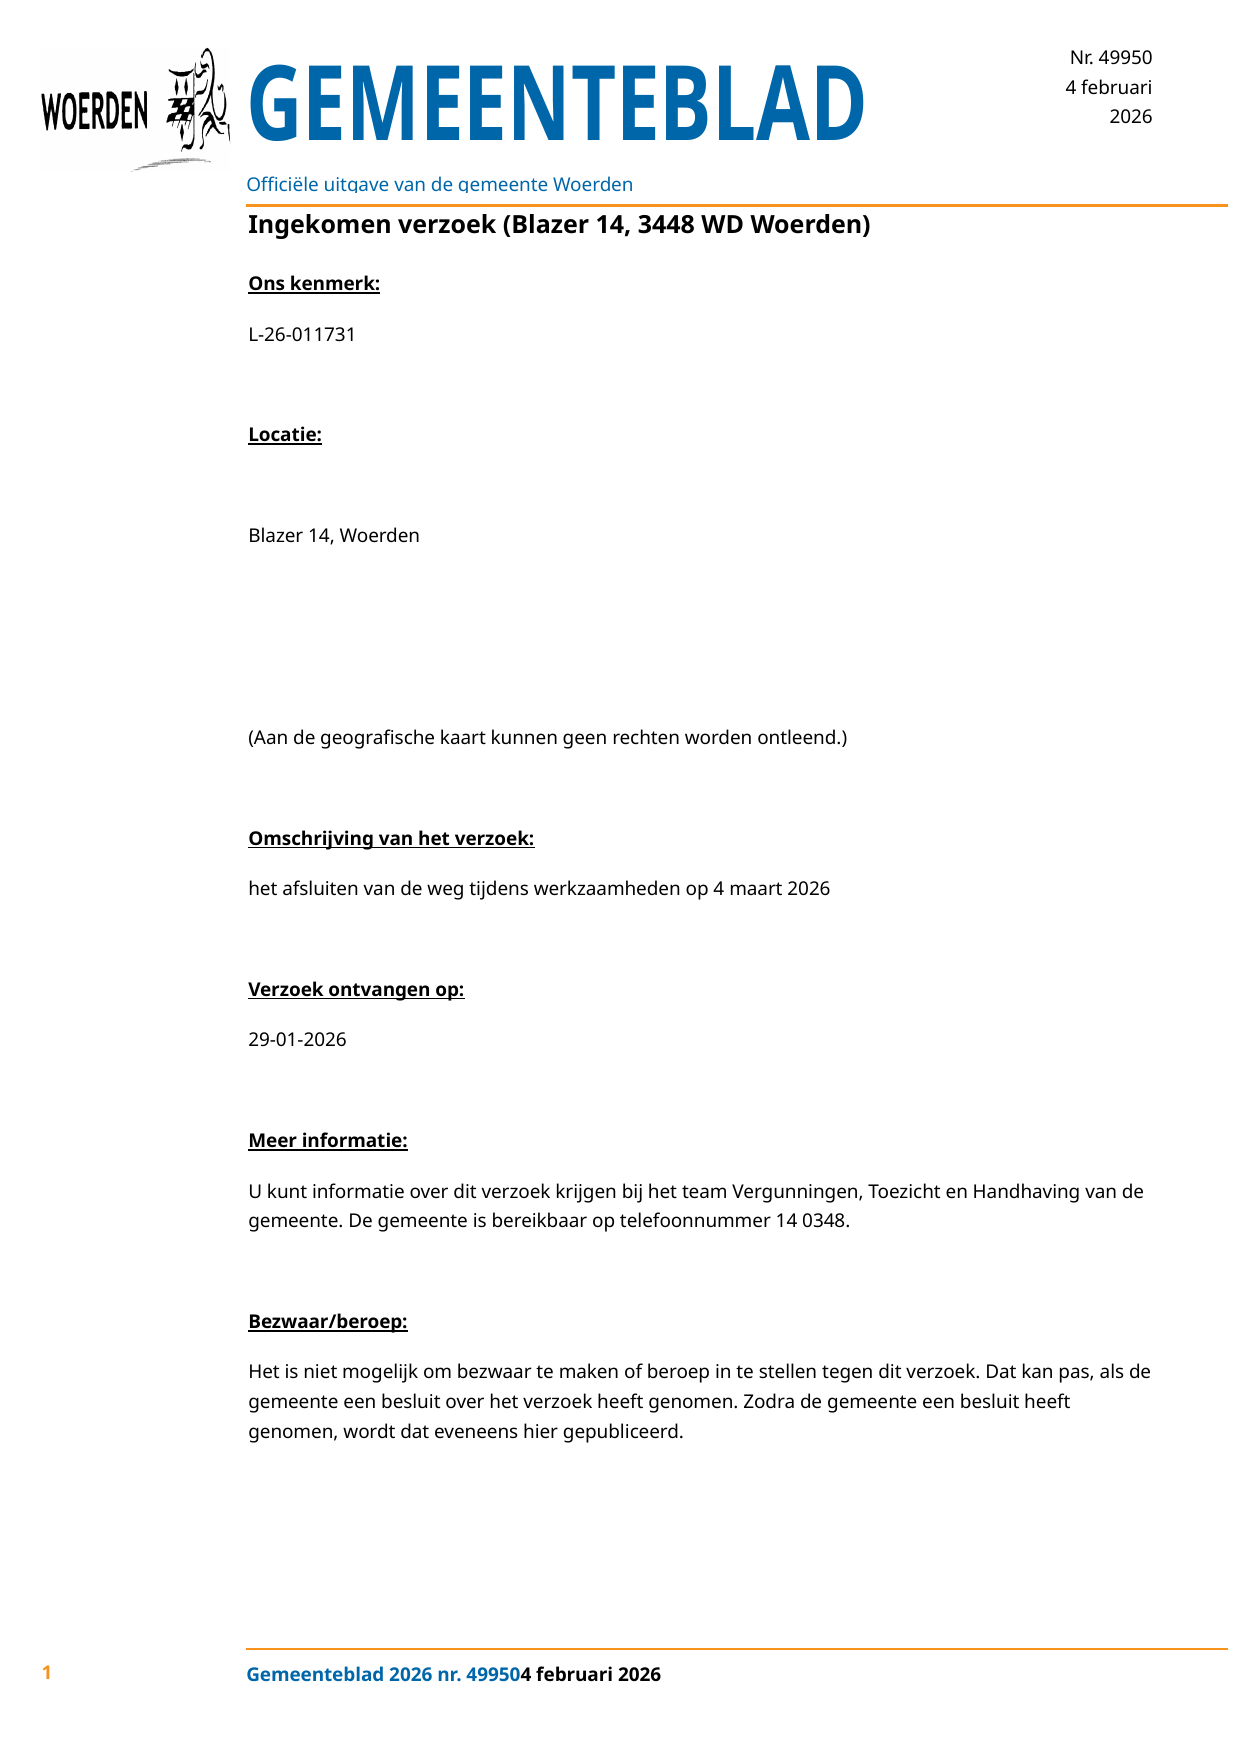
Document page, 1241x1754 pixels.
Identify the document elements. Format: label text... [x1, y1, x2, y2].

text Meer informatie: [248, 1127, 1152, 1153]
text Verzoek ontvangen op: [248, 976, 1152, 1002]
text U kunt informatie over dit verzoek krijgen bij het team Vergunningen, Toezicht en Handhaving van de gemeente. De gemeente is bereikbaar op telefoonnummer 14 0348. [248, 1178, 1152, 1233]
text (Aan de geografische kaart kunnen geen rechten worden ontleend.) [248, 724, 1152, 750]
text Omschrijving van het verzoek: [248, 825, 1152, 851]
text Ingekomen verzoek (Blazer 14, 3448 WD Woerden) [248, 207, 1152, 241]
text Het is niet mogelijk om bezwaar te maken of beroep in te stellen tegen dit verzoek. Dat kan pas, als de gemeente een besluit over het verzoek heeft genomen. Zodra de gemeente een besluit heeft genomen, wordt dat eveneens hier gepubliceerd. [248, 1359, 1152, 1443]
text Locatie: [248, 422, 1152, 447]
text Bezwaar/beroep: [248, 1308, 1152, 1334]
text Ons kenmerk: [248, 270, 1152, 296]
text het afsluiten van de weg tijdens werkzaamheden op 4 maart 2026 [248, 875, 1152, 901]
text Blazer 14, Woerden [248, 522, 1152, 548]
text L-26-011731 [248, 321, 1152, 346]
text 29-01-2026 [248, 1027, 1152, 1052]
picture [41, 47, 231, 172]
